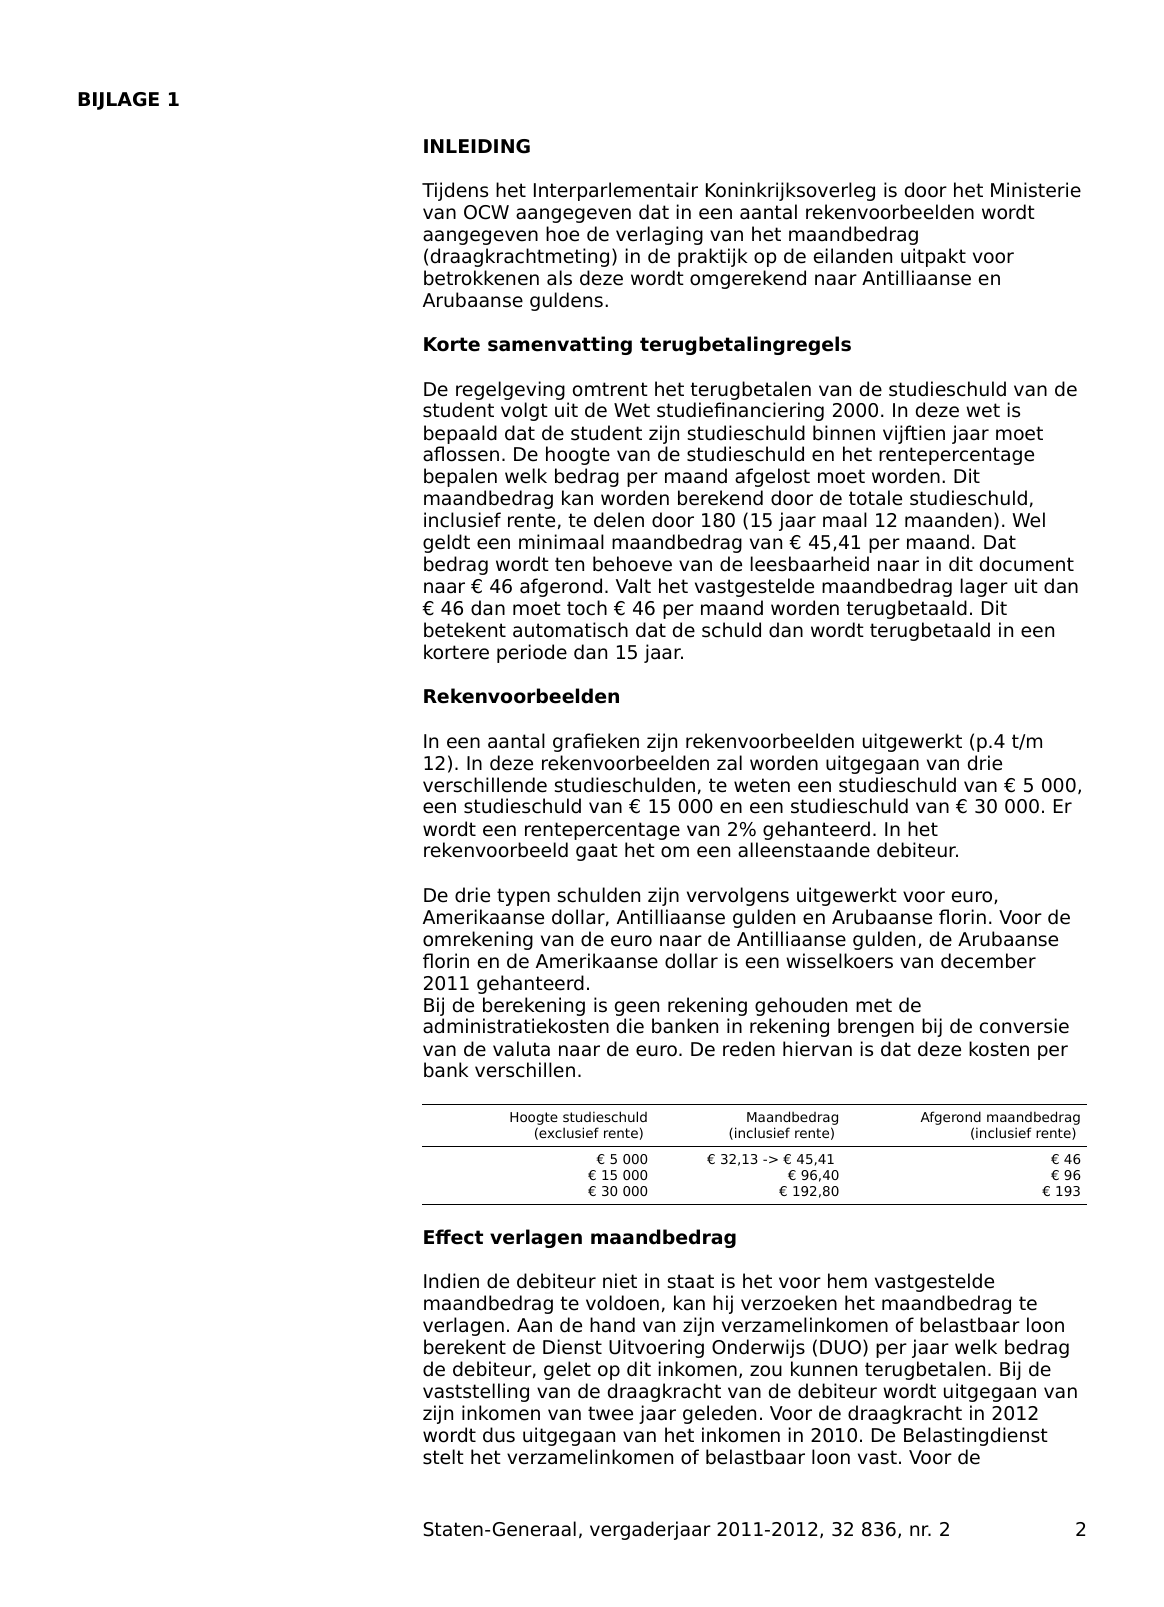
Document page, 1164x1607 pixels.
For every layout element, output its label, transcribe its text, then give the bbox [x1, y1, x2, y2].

subtitle INLEIDING [422, 136, 1087, 158]
table_header Maandbedrag (inclusief rente) [648, 1105, 845, 1146]
text De drie typen schulden zijn vervolgens uitgewerkt voor euro, Amerikaanse dollar, Antilliaanse gulden en Arubaanse florin. Voor de omrekening van de euro naar de Antilliaanse gulden, de Arubaanse florin en de Amerikaanse dollar is een wisselkoers van december 2011 gehanteerd. [422, 884, 1087, 994]
text De regelgeving omtrent het terugbetalen van de studieschuld van de student volgt uit de Wet studiefinanciering 2000. In deze wet is bepaald dat de student zijn studieschuld binnen vijftien jaar moet aflossen. De hoogte van de studieschuld en het rentepercentage bepalen welk bedrag per maand afgelost moet worden. Dit maandbedrag kan worden berekend door de totale studieschuld, inclusief rente, te delen door 180 (15 jaar maal 12 maanden). Wel geldt een minimaal maandbedrag van € 45,41 per maand. Dat bedrag wordt ten behoeve van de leesbaarheid naar in dit document naar € 46 afgerond. Valt het vastgestelde maandbedrag lager uit dan € 46 dan moet toch € 46 per maand worden terugbetaald. Dit betekent automatisch dat de schuld dan wordt terugbetaald in een kortere periode dan 15 jaar. [422, 378, 1087, 664]
table_cell € 193 [845, 1183, 1087, 1204]
text In een aantal grafieken zijn rekenvoorbeelden uitgewerkt (p.4 t/m 12). In deze rekenvoorbeelden zal worden uitgegaan van drie verschillende studieschulden, te weten een studieschuld van € 5 000, een studieschuld van € 15 000 en een studieschuld van € 30 000. Er wordt een rentepercentage van 2% gehanteerd. In het rekenvoorbeeld gaat het om een alleenstaande debiteur. [422, 731, 1087, 862]
table_cell € 46 [845, 1147, 1087, 1168]
table_cell € 96 [845, 1168, 1087, 1183]
subtitle Korte samenvatting terugbetalingregels [422, 334, 1087, 356]
table_cell € 30 000 [422, 1183, 648, 1204]
table_header Afgerond maandbedrag (inclusief rente) [845, 1105, 1087, 1146]
text Indien de debiteur niet in staat is het voor hem vastgestelde maandbedrag te voldoen, kan hij verzoeken het maandbedrag te verlagen. Aan de hand van zijn verzamelinkomen of belastbaar loon berekent de Dienst Uitvoering Onderwijs (DUO) per jaar welk bedrag de debiteur, gelet op dit inkomen, zou kunnen terugbetalen. Bij de vaststelling van de draagkracht van de debiteur wordt uitgegaan van zijn inkomen van twee jaar geleden. Voor de draagkracht in 2012 wordt dus uitgegaan van het inkomen in 2010. De Belastingdienst stelt het verzamelinkomen of belastbaar loon vast. Voor de [422, 1271, 1087, 1469]
table_header Hoogte studieschuld (exclusief rente) [422, 1105, 648, 1146]
table_cell € 15 000 [422, 1168, 648, 1183]
table_cell € 5 000 [422, 1147, 648, 1168]
text Bij de berekening is geen rekening gehouden met de administratiekosten die banken in rekening brengen bij de conversie van de valuta naar de euro. De reden hiervan is dat deze kosten per bank verschillen. [422, 994, 1087, 1082]
table_cell € 192,80 [648, 1183, 845, 1204]
subtitle BIJLAGE 1 [77, 89, 1087, 111]
subtitle Rekenvoorbeelden [422, 686, 1087, 708]
text Tijdens het Interparlementair Koninkrijksoverleg is door het Ministerie van OCW aangegeven dat in een aantal rekenvoorbeelden wordt aangegeven hoe de verlaging van het maandbedrag (draagkrachtmeting) in de praktijk op de eilanden uitpakt voor betrokkenen als deze wordt omgerekend naar Antilliaanse en Arubaanse guldens. [422, 180, 1087, 312]
table_cell € 96,40 [648, 1168, 845, 1183]
subtitle Effect verlagen maandbedrag [422, 1227, 1087, 1249]
table_cell € 32,13 -> € 45,41 [648, 1147, 845, 1168]
